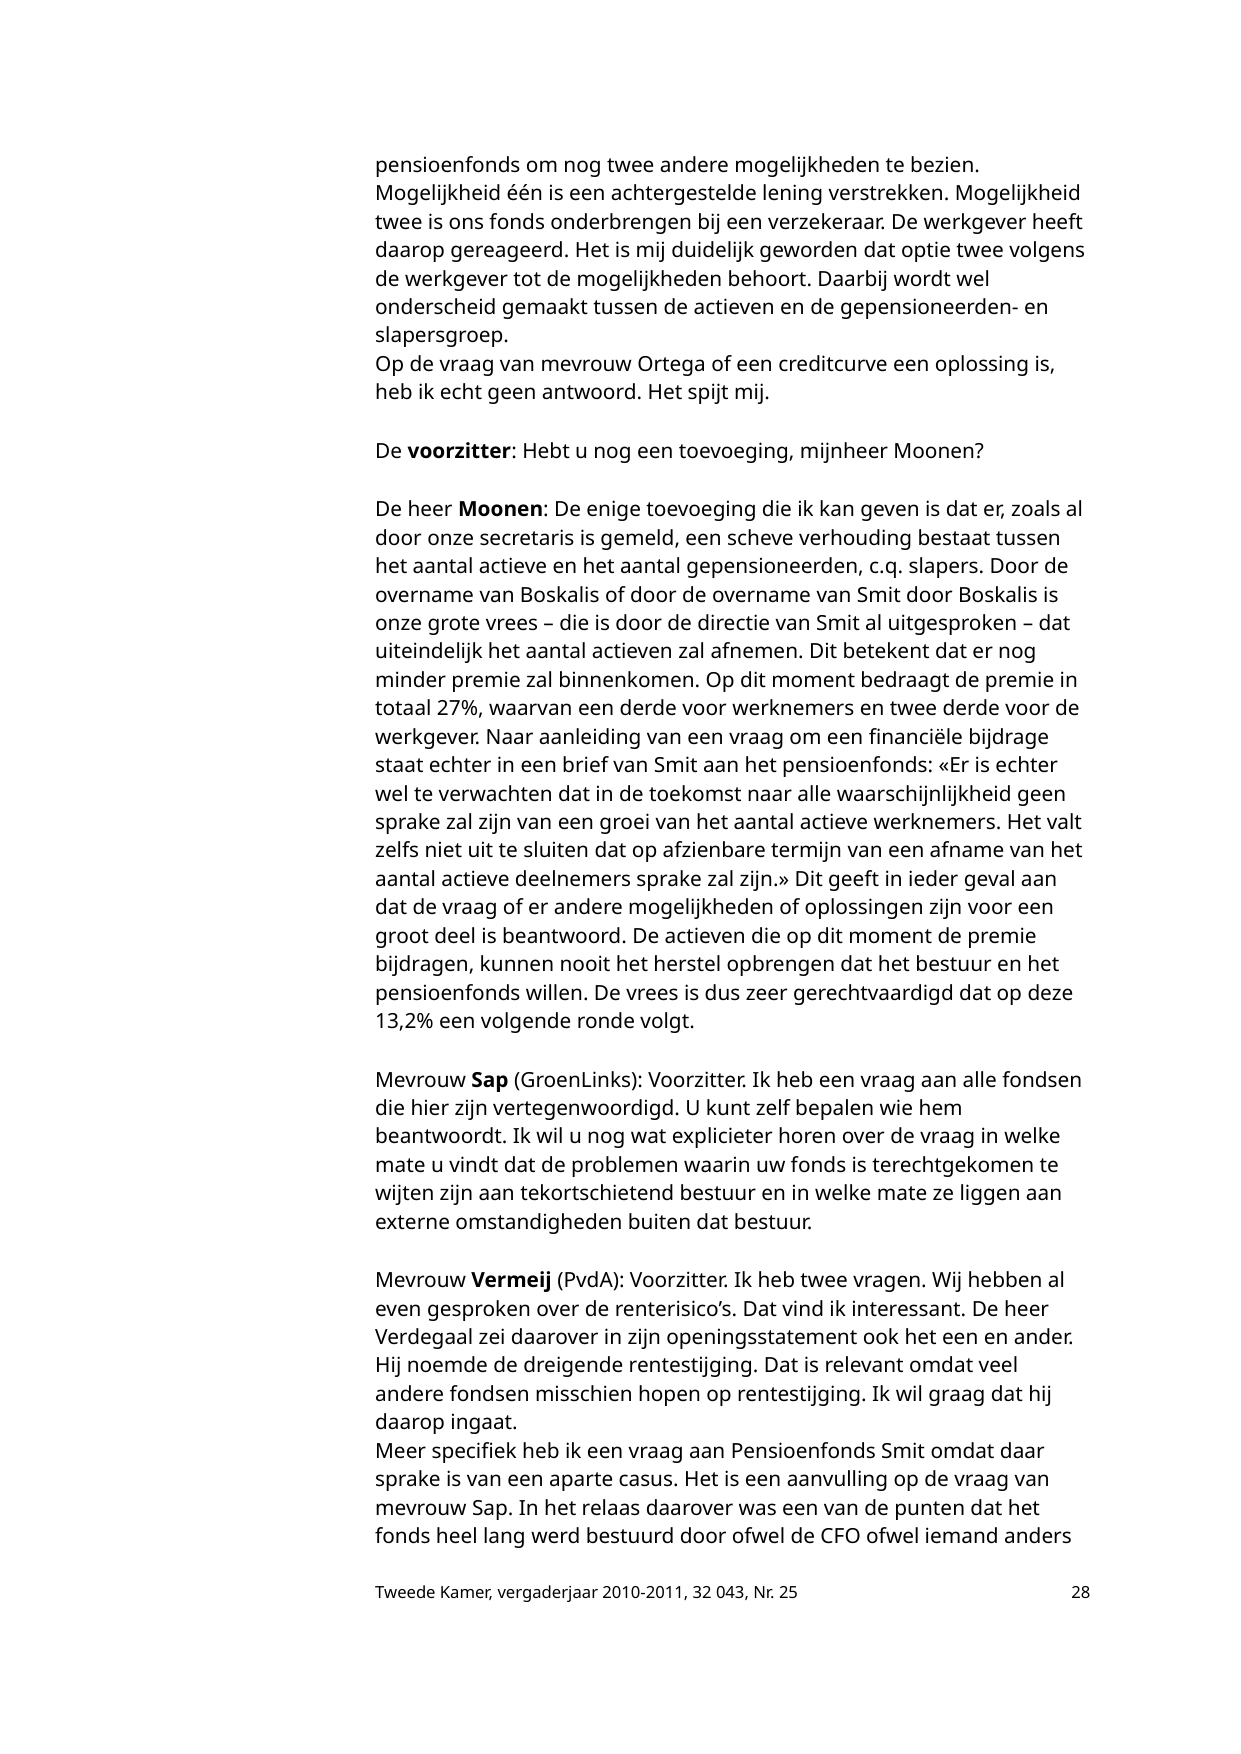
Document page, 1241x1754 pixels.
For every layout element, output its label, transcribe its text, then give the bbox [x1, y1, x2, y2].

text pensioenfonds om nog twee andere mogelijkheden te bezien. Mogelijkheid één is een achtergestelde lening verstrekken. Mogelijkheid twee is ons fonds onderbrengen bij een verzekeraar. De werkgever heeft daarop gereageerd. Het is mij duidelijk geworden dat optie twee volgens de werkgever tot de mogelijkheden behoort. Daarbij wordt wel onderscheid gemaakt tussen de actieven en de gepensioneerden- en slapersgroep. [375, 150, 1090, 349]
text De heer Moonen: De enige toevoeging die ik kan geven is dat er, zoals al door onze secretaris is gemeld, een scheve verhouding bestaat tussen het aantal actieve en het aantal gepensioneerden, c.q. slapers. Door de overname van Boskalis of door de overname van Smit door Boskalis is onze grote vrees – die is door de directie van Smit al uitgesproken – dat uiteindelijk het aantal actieven zal afnemen. Dit betekent dat er nog minder premie zal binnenkomen. Op dit moment bedraagt de premie in totaal 27%, waarvan een derde voor werknemers en twee derde voor de werkgever. Naar aanleiding van een vraag om een financiële bijdrage staat echter in een brief van Smit aan het pensioenfonds: «Er is echter wel te verwachten dat in de toekomst naar alle waarschijnlijkheid geen sprake zal zijn van een groei van het aantal actieve werknemers. Het valt zelfs niet uit te sluiten dat op afzienbare termijn van een afname van het aantal actieve deelnemers sprake zal zijn.» Dit geeft in ieder geval aan dat de vraag of er andere mogelijkheden of oplossingen zijn voor een groot deel is beantwoord. De actieven die op dit moment de premie bijdragen, kunnen nooit het herstel opbrengen dat het bestuur en het pensioenfonds willen. De vrees is dus zeer gerechtvaardigd dat op deze 13,2% een volgende ronde volgt. [375, 494, 1090, 1035]
text Op de vraag van mevrouw Ortega of een creditcurve een oplossing is, heb ik echt geen antwoord. Het spijt mij. [375, 349, 1090, 406]
text De voorzitter: Hebt u nog een toevoeging, mijnheer Moonen? [375, 436, 1090, 464]
text Mevrouw Sap (GroenLinks): Voorzitter. Ik heb een vraag aan alle fondsen die hier zijn vertegenwoordigd. U kunt zelf bepalen wie hem beantwoordt. Ik wil u nog wat explicieter horen over de vraag in welke mate u vindt dat de problemen waarin uw fonds is terechtgekomen te wijten zijn aan tekortschietend bestuur en in welke mate ze liggen aan externe omstandigheden buiten dat bestuur. [375, 1065, 1090, 1235]
text Mevrouw Vermeij (PvdA): Voorzitter. Ik heb twee vragen. Wij hebben al even gesproken over de renterisico’s. Dat vind ik interessant. De heer Verdegaal zei daarover in zijn openingsstatement ook het een en ander. Hij noemde de dreigende rentestijging. Dat is relevant omdat veel andere fondsen misschien hopen op rentestijging. Ik wil graag dat hij daarop ingaat. [375, 1265, 1090, 1436]
text Meer specifiek heb ik een vraag aan Pensioenfonds Smit omdat daar sprake is van een aparte casus. Het is een aanvulling op de vraag van mevrouw Sap. In het relaas daarover was een van de punten dat het fonds heel lang werd bestuurd door ofwel de CFO ofwel iemand anders [375, 1436, 1090, 1550]
